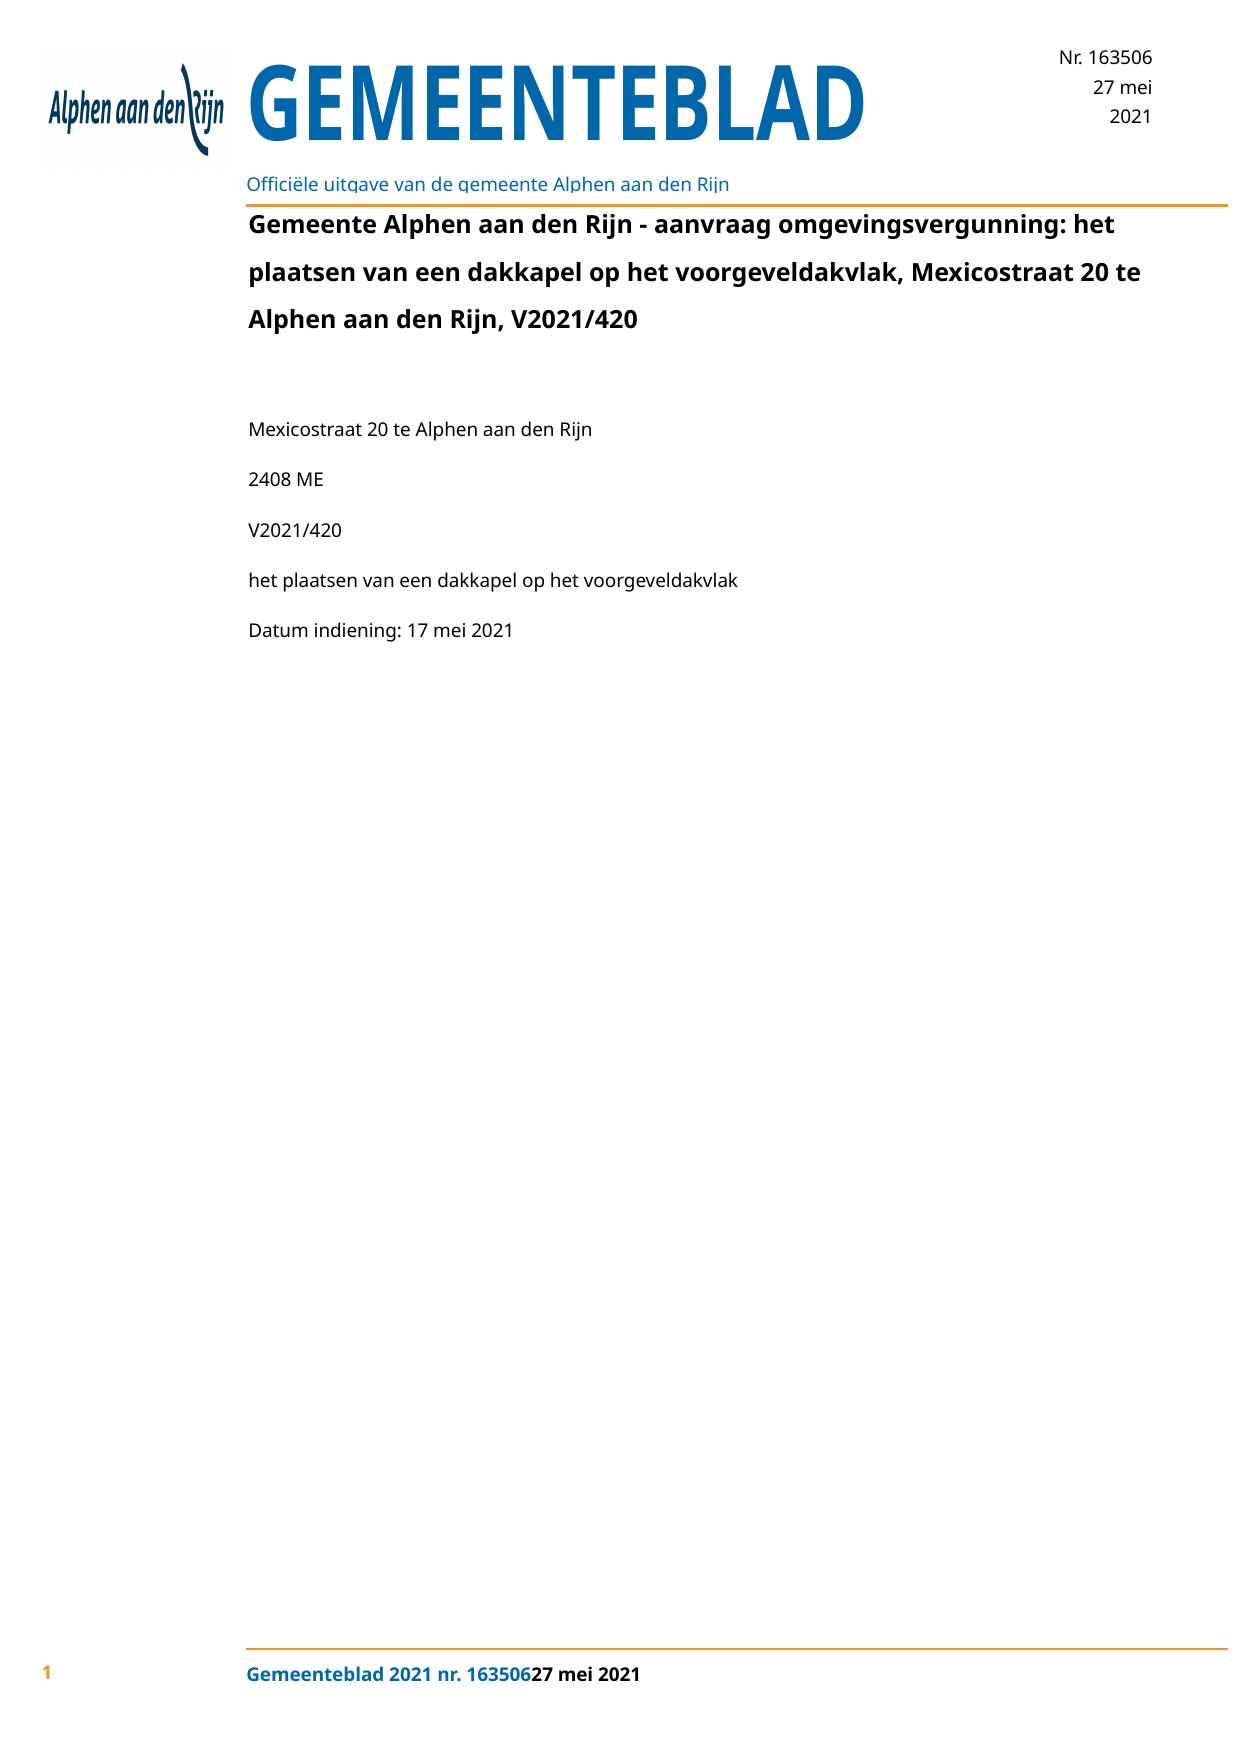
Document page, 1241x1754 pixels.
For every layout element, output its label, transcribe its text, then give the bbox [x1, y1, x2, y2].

text V2021/420 [248, 517, 1152, 542]
text het plaatsen van een dakkapel op het voorgeveldakvlak [248, 567, 1152, 593]
picture [41, 47, 231, 172]
text Gemeente Alphen aan den Rijn - aanvraag omgevingsvergunning: het plaatsen van een dakkapel op het voorgeveldakvlak, Mexicostraat 20 te Alphen aan den Rijn, V2021/420 [248, 207, 1152, 336]
text 2408 ME [248, 466, 1152, 492]
text Datum indiening: 17 mei 2021 [248, 618, 1152, 643]
text Mexicostraat 20 te Alphen aan den Rijn [248, 416, 1152, 442]
